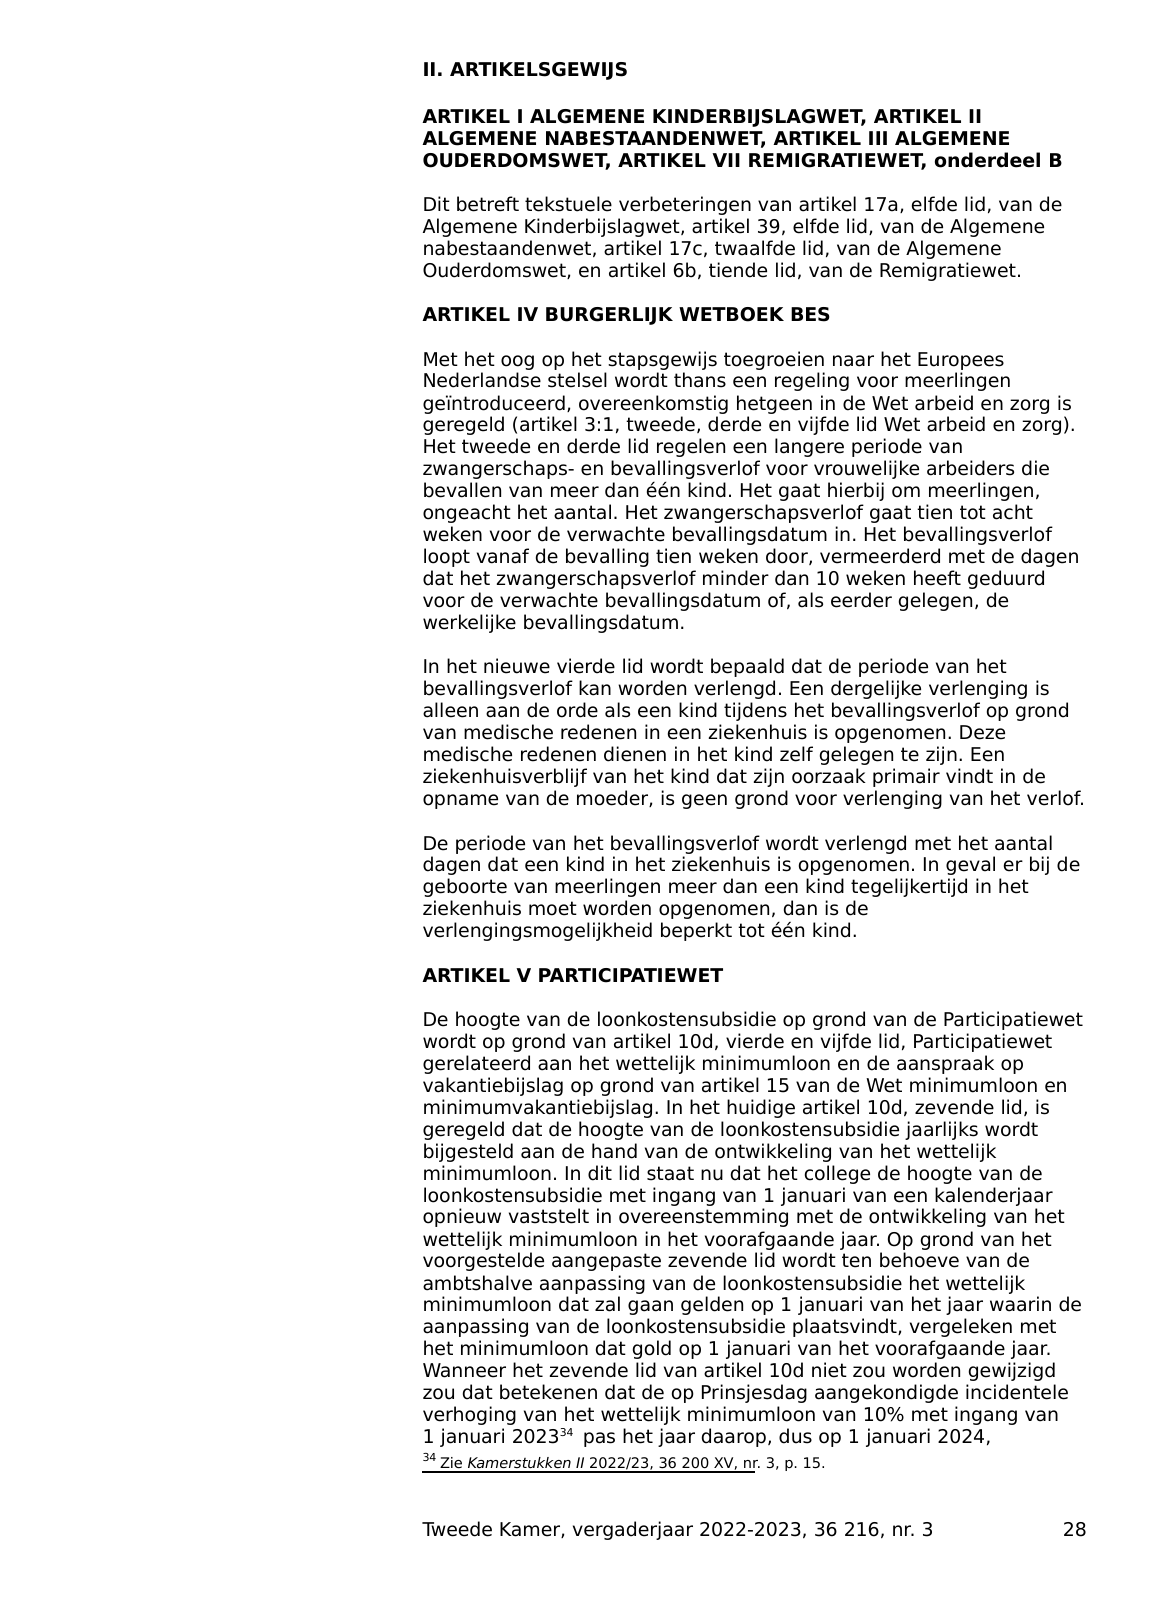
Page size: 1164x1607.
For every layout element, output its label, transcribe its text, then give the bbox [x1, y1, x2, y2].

text De hoogte van de loonkostensubsidie op grond van de Participatiewet wordt op grond van artikel 10d, vierde en vijfde lid, Participatiewet gerelateerd aan het wettelijk minimumloon en de aanspraak op vakantiebijslag op grond van artikel 15 van de Wet minimumloon en minimumvakantiebijslag. In het huidige artikel 10d, zevende lid, is geregeld dat de hoogte van de loonkostensubsidie jaarlijks wordt bijgesteld aan de hand van de ontwikkeling van het wettelijk minimumloon. In dit lid staat nu dat het college de hoogte van de loonkostensubsidie met ingang van 1 januari van een kalenderjaar opnieuw vaststelt in overeenstemming met de ontwikkeling van het wettelijk minimumloon in het voorafgaande jaar. Op grond van het voorgestelde aangepaste zevende lid wordt ten behoeve van de ambtshalve aanpassing van de loonkostensubsidie het wettelijk minimumloon dat zal gaan gelden op 1 januari van het jaar waarin de aanpassing van de loonkostensubsidie plaatsvindt, vergeleken met het minimumloon dat gold op 1 januari van het voorafgaande jaar. [422, 1009, 1087, 1360]
subtitle ARTIKEL I ALGEMENE KINDERBIJSLAGWET, ARTIKEL II ALGEMENE NABESTAANDENWET, ARTIKEL III ALGEMENE OUDERDOMSWET, ARTIKEL VII REMIGRATIEWET, onderdeel B [422, 106, 1087, 172]
text Dit betreft tekstuele verbeteringen van artikel 17a, elfde lid, van de Algemene Kinderbijslagwet, artikel 39, elfde lid, van de Algemene nabestaandenwet, artikel 17c, twaalfde lid, van de Algemene Ouderdomswet, en artikel 6b, tiende lid, van de Remigratiewet. [422, 194, 1087, 282]
subtitle ARTIKEL V PARTICIPATIEWET [422, 964, 1087, 986]
subtitle II. ARTIKELSGEWIJS [422, 59, 1087, 81]
text In het nieuwe vierde lid wordt bepaald dat de periode van het bevallingsverlof kan worden verlengd. Een dergelijke verlenging is alleen aan de orde als een kind tijdens het bevallingsverlof op grond van medische redenen in een ziekenhuis is opgenomen. Deze medische redenen dienen in het kind zelf gelegen te zijn. Een ziekenhuisverblijf van het kind dat zijn oorzaak primair vindt in de opname van de moeder, is geen grond voor verlenging van het verlof. [422, 656, 1087, 810]
subtitle ARTIKEL IV BURGERLIJK WETBOEK BES [422, 304, 1087, 326]
text Wanneer het zevende lid van artikel 10d niet zou worden gewijzigd zou dat betekenen dat de op Prinsjesdag aangekondigde incidentele verhoging van het wettelijk minimumloon van 10% met ingang van 1 januari 2023 pas het jaar daarop, dus op 1 januari 2024, [422, 1360, 1087, 1448]
text Zie Kamerstukken II 2022/23, 36 200 XV, nr. 3, p. 15. [422, 1451, 1087, 1473]
text Met het oog op het stapsgewijs toegroeien naar het Europees Nederlandse stelsel wordt thans een regeling voor meerlingen geïntroduceerd, overeenkomstig hetgeen in de Wet arbeid en zorg is geregeld (artikel 3:1, tweede, derde en vijfde lid Wet arbeid en zorg). Het tweede en derde lid regelen een langere periode van zwangerschaps- en bevallingsverlof voor vrouwelijke arbeiders die bevallen van meer dan één kind. Het gaat hierbij om meerlingen, ongeacht het aantal. Het zwangerschapsverlof gaat tien tot acht weken voor de verwachte bevallingsdatum in. Het bevallingsverlof loopt vanaf de bevalling tien weken door, vermeerderd met de dagen dat het zwangerschapsverlof minder dan 10 weken heeft geduurd voor de verwachte bevallingsdatum of, als eerder gelegen, de werkelijke bevallingsdatum. [422, 348, 1087, 634]
text De periode van het bevallingsverlof wordt verlengd met het aantal dagen dat een kind in het ziekenhuis is opgenomen. In geval er bij de geboorte van meerlingen meer dan een kind tegelijkertijd in het ziekenhuis moet worden opgenomen, dan is de verlengingsmogelijkheid beperkt tot één kind. [422, 832, 1087, 942]
